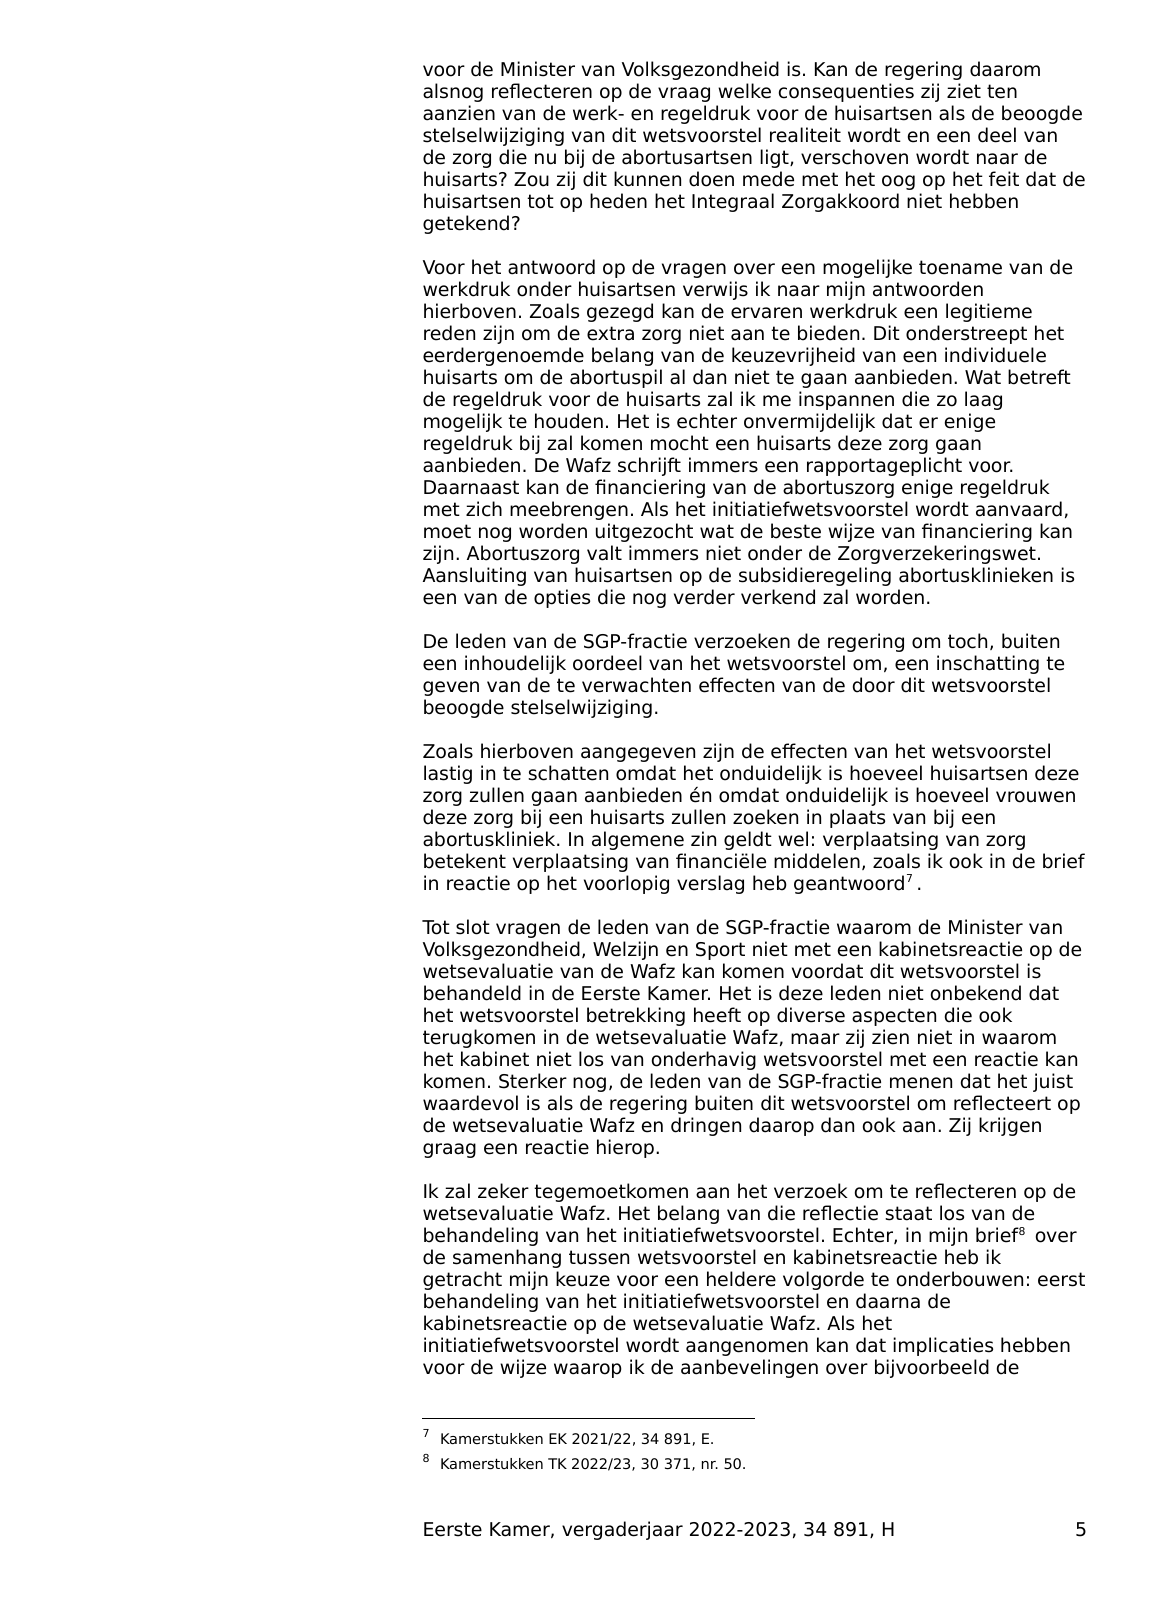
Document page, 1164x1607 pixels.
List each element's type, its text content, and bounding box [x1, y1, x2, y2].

text Ik zal zeker tegemoetkomen aan het verzoek om te reflecteren op de wetsevaluatie Wafz. Het belang van die reflectie staat los van de behandeling van het initiatiefwetsvoorstel. Echter, in mijn brief over de samenhang tussen wetsvoorstel en kabinetsreactie heb ik getracht mijn keuze voor een heldere volgorde te onderbouwen: eerst behandeling van het initiatiefwetsvoorstel en daarna de kabinetsreactie op de wetsevaluatie Wafz. Als het initiatiefwetsvoorstel wordt aangenomen kan dat implicaties hebben voor de wijze waarop ik de aanbevelingen over bijvoorbeeld de [422, 1181, 1087, 1379]
text Kamerstukken TK 2022/23, 30 371, nr. 50. [422, 1452, 1087, 1474]
text Tot slot vragen de leden van de SGP-fractie waarom de Minister van Volksgezondheid, Welzijn en Sport niet met een kabinetsreactie op de wetsevaluatie van de Wafz kan komen voordat dit wetsvoorstel is behandeld in de Eerste Kamer. Het is deze leden niet onbekend dat het wetsvoorstel betrekking heeft op diverse aspecten die ook terugkomen in de wetsevaluatie Wafz, maar zij zien niet in waarom het kabinet niet los van onderhavig wetsvoorstel met een reactie kan komen. Sterker nog, de leden van de SGP-fractie menen dat het juist waardevol is als de regering buiten dit wetsvoorstel om reflecteert op de wetsevaluatie Wafz en dringen daarop dan ook aan. Zij krijgen graag een reactie hierop. [422, 917, 1087, 1159]
text Zoals hierboven aangegeven zijn de effecten van het wetsvoorstel lastig in te schatten omdat het onduidelijk is hoeveel huisartsen deze zorg zullen gaan aanbieden én omdat onduidelijk is hoeveel vrouwen deze zorg bij een huisarts zullen zoeken in plaats van bij een abortuskliniek. In algemene zin geldt wel: verplaatsing van zorg betekent verplaatsing van financiële middelen, zoals ik ook in de brief in reactie op het voorlopig verslag heb geantwoord. [422, 741, 1087, 895]
text Voor het antwoord op de vragen over een mogelijke toename van de werkdruk onder huisartsen verwijs ik naar mijn antwoorden hierboven. Zoals gezegd kan de ervaren werkdruk een legitieme reden zijn om de extra zorg niet aan te bieden. Dit onderstreept het eerdergenoemde belang van de keuzevrijheid van een individuele huisarts om de abortuspil al dan niet te gaan aanbieden. Wat betreft de regeldruk voor de huisarts zal ik me inspannen die zo laag mogelijk te houden. Het is echter onvermijdelijk dat er enige regeldruk bij zal komen mocht een huisarts deze zorg gaan aanbieden. De Wafz schrijft immers een rapportageplicht voor. Daarnaast kan de financiering van de abortuszorg enige regeldruk met zich meebrengen. Als het initiatiefwetsvoorstel wordt aanvaard, moet nog worden uitgezocht wat de beste wijze van financiering kan zijn. Abortuszorg valt immers niet onder de Zorgverzekeringswet. Aansluiting van huisartsen op de subsidieregeling abortusklinieken is een van de opties die nog verder verkend zal worden. [422, 257, 1087, 609]
text voor de Minister van Volksgezondheid is. Kan de regering daarom alsnog reflecteren op de vraag welke consequenties zij ziet ten aanzien van de werk- en regeldruk voor de huisartsen als de beoogde stelselwijziging van dit wetsvoorstel realiteit wordt en een deel van de zorg die nu bij de abortusartsen ligt, verschoven wordt naar de huisarts? Zou zij dit kunnen doen mede met het oog op het feit dat de huisartsen tot op heden het Integraal Zorgakkoord niet hebben getekend? [422, 59, 1087, 235]
text Kamerstukken EK 2021/22, 34 891, E. [422, 1427, 1087, 1449]
text De leden van de SGP-fractie verzoeken de regering om toch, buiten een inhoudelijk oordeel van het wetsvoorstel om, een inschatting te geven van de te verwachten effecten van de door dit wetsvoorstel beoogde stelselwijziging. [422, 631, 1087, 719]
